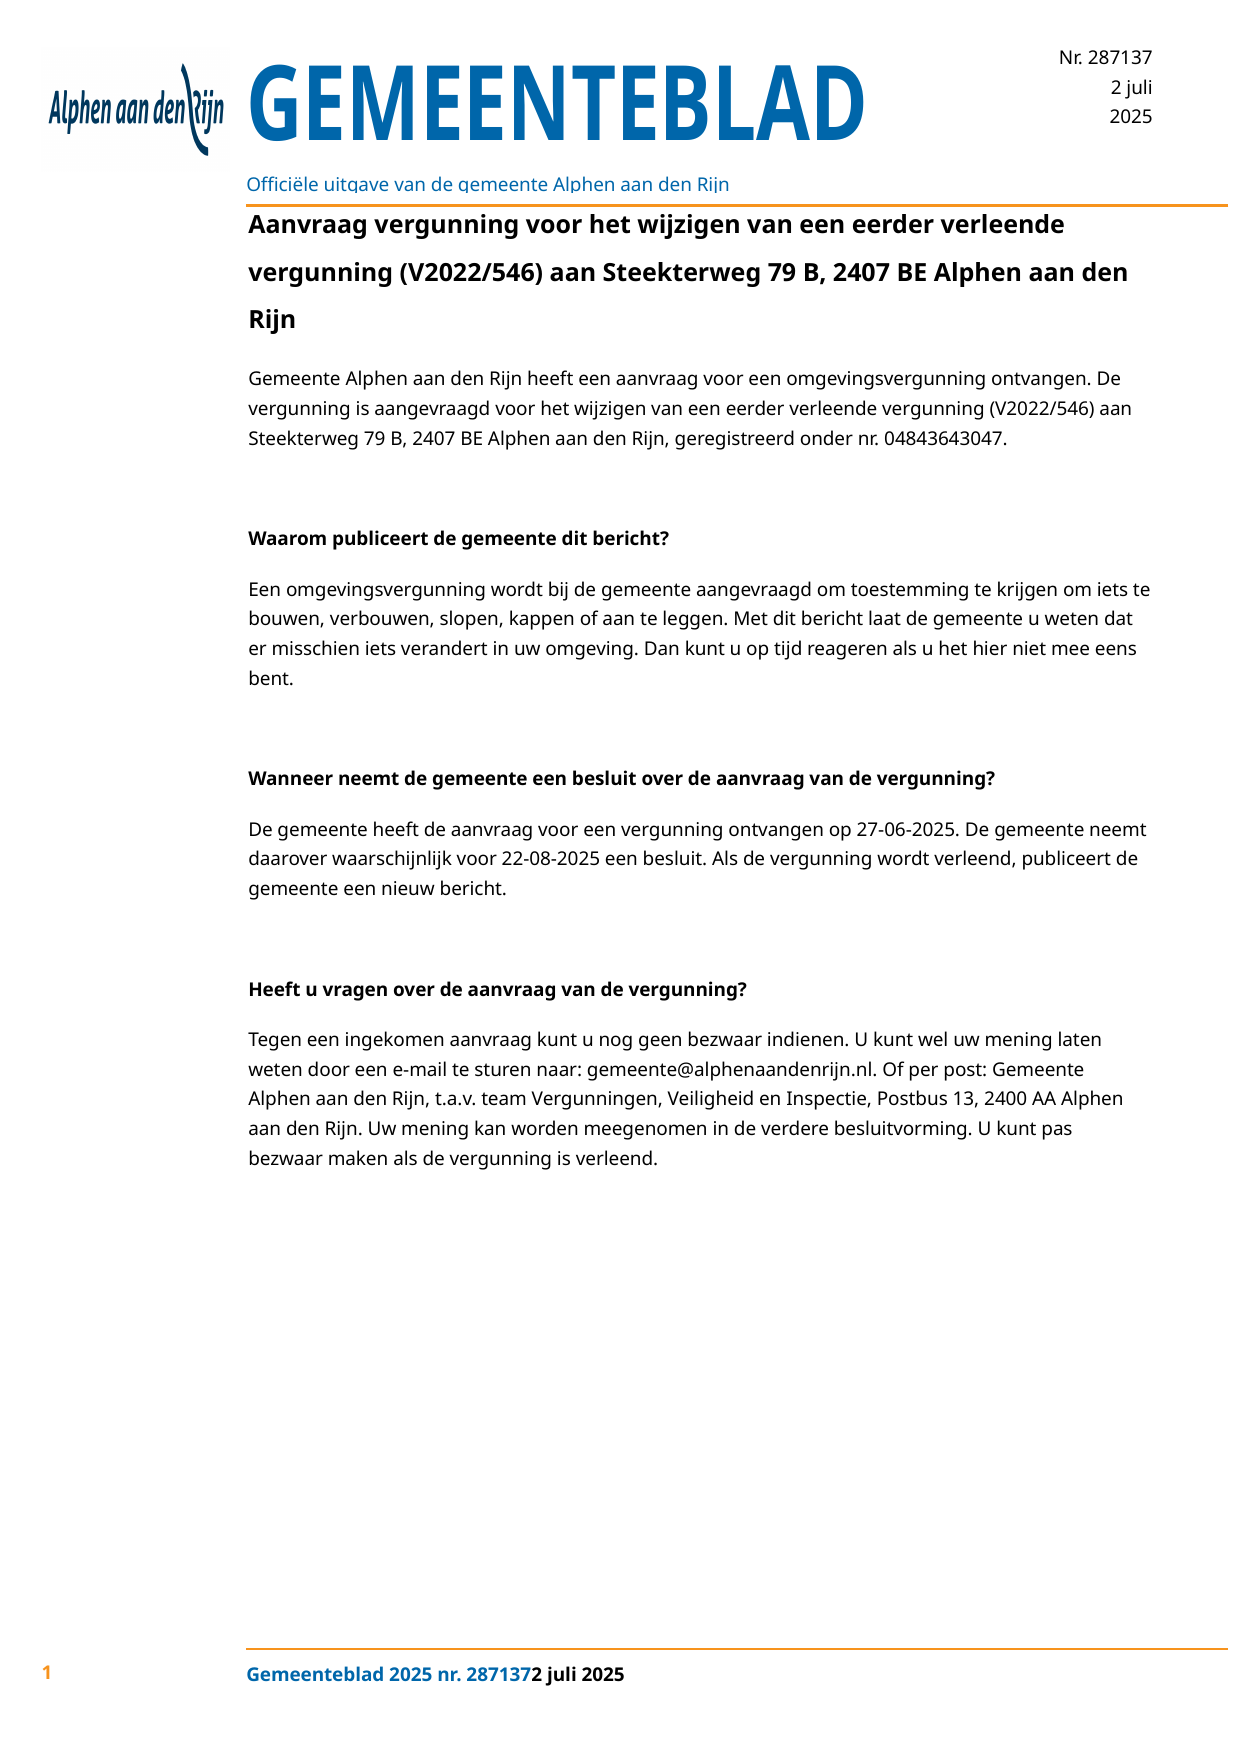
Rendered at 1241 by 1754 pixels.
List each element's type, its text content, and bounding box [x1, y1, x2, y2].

text Een omgevingsvergunning wordt bij de gemeente aangevraagd om toestemming te krijgen om iets te bouwen, verbouwen, slopen, kappen of aan te leggen. Met dit bericht laat de gemeente u weten dat er misschien iets verandert in uw omgeving. Dan kunt u op tijd reageren als u het hier niet mee eens bent. [248, 576, 1152, 690]
text Gemeente Alphen aan den Rijn heeft een aanvraag voor een omgevingsvergunning ontvangen. De vergunning is aangevraagd voor het wijzigen van een eerder verleende vergunning (V2022/546) aan Steekterweg 79 B, 2407 BE Alphen aan den Rijn, geregistreerd onder nr. 04843643047. [248, 366, 1152, 450]
text Wanneer neemt de gemeente een besluit over de aanvraag van de vergunning? [248, 766, 1152, 791]
picture [41, 47, 231, 172]
text Waarom publiceert de gemeente dit bericht? [248, 526, 1152, 551]
text De gemeente heeft de aanvraag voor een vergunning ontvangen op 27-06-2025. De gemeente neemt daarover waarschijnlijk voor 22-08-2025 een besluit. Als de vergunning wordt verleend, publiceert de gemeente een nieuw bericht. [248, 816, 1152, 901]
text Aanvraag vergunning voor het wijzigen van een eerder verleende vergunning (V2022/546) aan Steekterweg 79 B, 2407 BE Alphen aan den Rijn [248, 207, 1152, 336]
text Heeft u vragen over de aanvraag van de vergunning? [248, 976, 1152, 1002]
text Tegen een ingekomen aanvraag kunt u nog geen bezwaar indienen. U kunt wel uw mening laten weten door een e-mail te sturen naar: gemeente@alphenaandenrijn.nl. Of per post: Gemeente Alphen aan den Rijn, t.a.v. team Vergunningen, Veiligheid en Inspectie, Postbus 13, 2400 AA Alphen aan den Rijn. Uw mening kan worden meegenomen in de verdere besluitvorming. U kunt pas bezwaar maken als de vergunning is verleend. [248, 1026, 1152, 1170]
